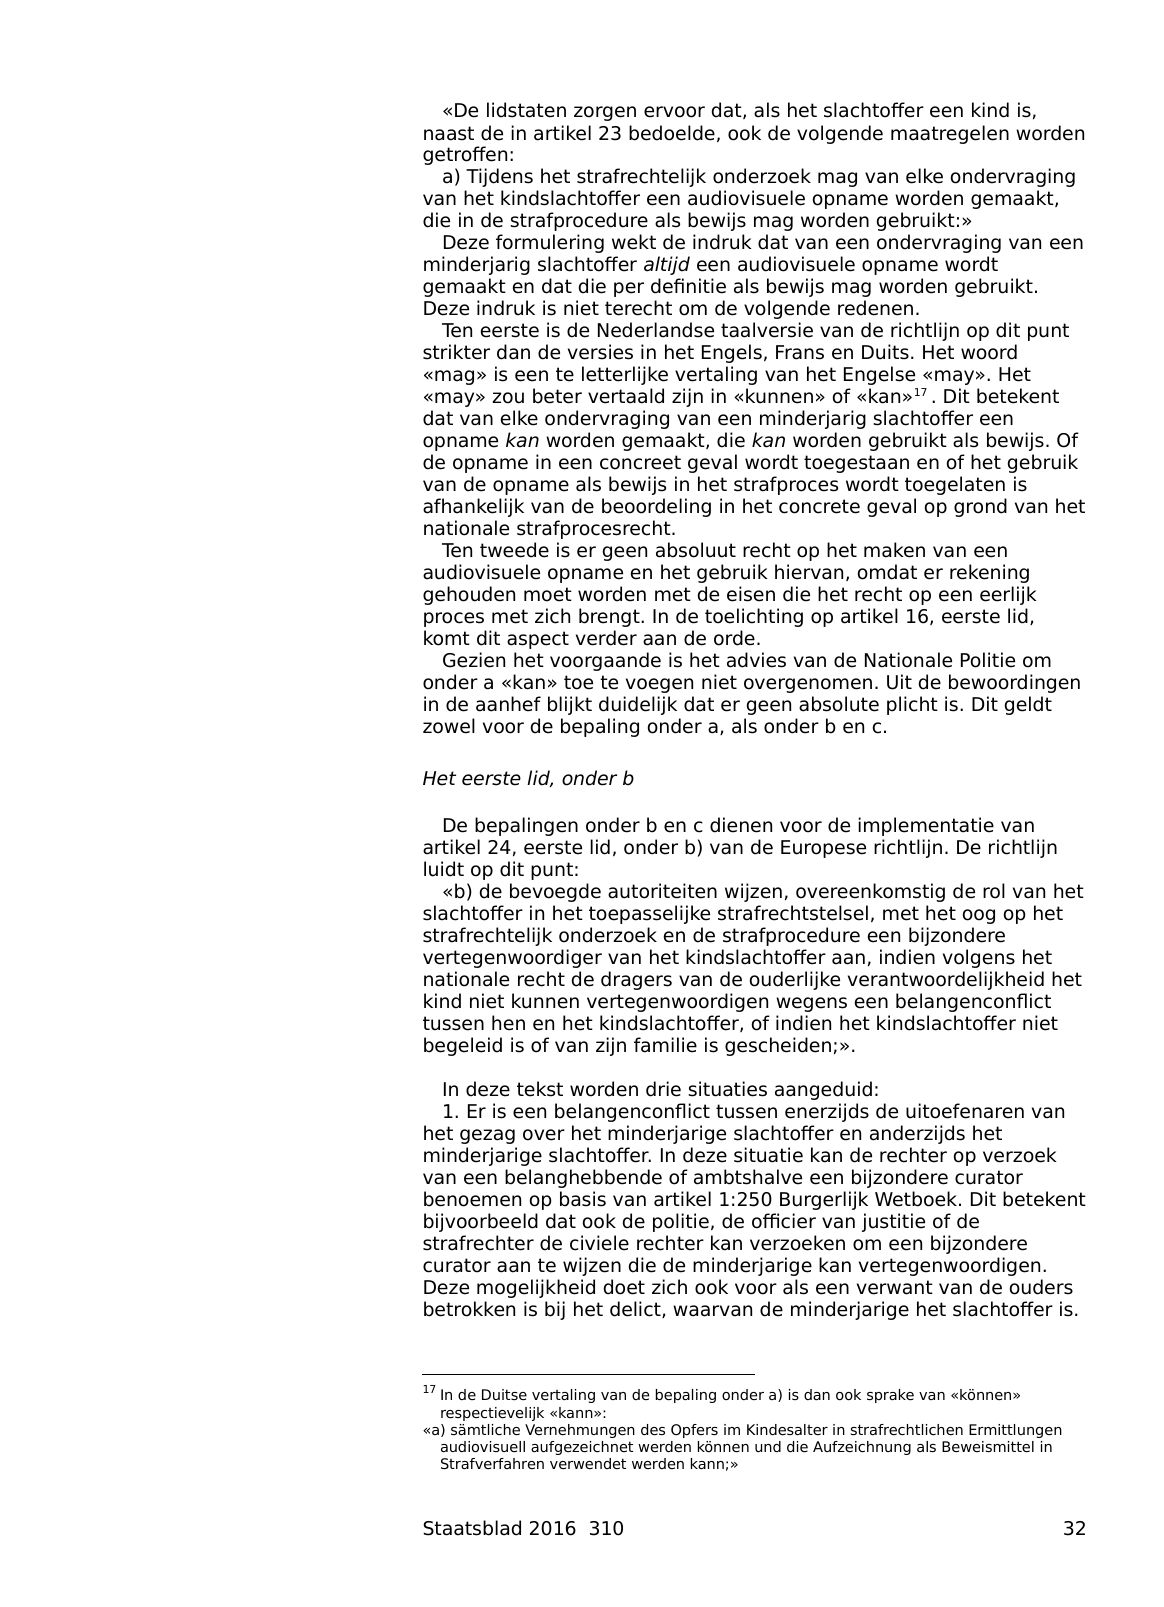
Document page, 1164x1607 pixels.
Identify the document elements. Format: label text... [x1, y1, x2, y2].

text «a) sämtliche Vernehmungen des Opfers im Kindesalter in strafrechtlichen Ermittlungen audiovisuell aufgezeichnet werden können und die Aufzeichnung als Beweismittel in Strafverfahren verwendet werden kann;» [422, 1422, 1087, 1473]
text Ten eerste is de Nederlandse taalversie van de richtlijn op dit punt strikter dan de versies in het Engels, Frans en Duits. Het woord «mag» is een te letterlijke vertaling van het Engelse «may». Het «may» zou beter vertaald zijn in «kunnen» of «kan». Dit betekent dat van elke ondervraging van een minderjarig slachtoffer een opname kan worden gemaakt, die kan worden gebruikt als bewijs. Of de opname in een concreet geval wordt toegestaan en of het gebruik van de opname als bewijs in het strafproces wordt toegelaten is afhankelijk van de beoordeling in het concrete geval op grond van het nationale strafprocesrecht. [422, 320, 1087, 540]
text «De lidstaten zorgen ervoor dat, als het slachtoffer een kind is, naast de in artikel 23 bedoelde, ook de volgende maatregelen worden getroffen: [422, 100, 1087, 166]
text 1. Er is een belangenconflict tussen enerzijds de uitoefenaren van het gezag over het minderjarige slachtoffer en anderzijds het minderjarige slachtoffer. In deze situatie kan de rechter op verzoek van een belanghebbende of ambtshalve een bijzondere curator benoemen op basis van artikel 1:250 Burgerlijk Wetboek. Dit betekent bijvoorbeeld dat ook de politie, de officier van justitie of de strafrechter de civiele rechter kan verzoeken om een bijzondere curator aan te wijzen die de minderjarige kan vertegenwoordigen. Deze mogelijkheid doet zich ook voor als een verwant van de ouders betrokken is bij het delict, waarvan de minderjarige het slachtoffer is. [422, 1101, 1087, 1321]
text De bepalingen onder b en c dienen voor de implementatie van artikel 24, eerste lid, onder b) van de Europese richtlijn. De richtlijn luidt op dit punt: [422, 815, 1087, 881]
text Gezien het voorgaande is het advies van de Nationale Politie om onder a «kan» toe te voegen niet overgenomen. Uit de bewoordingen in de aanhef blijkt duidelijk dat er geen absolute plicht is. Dit geldt zowel voor de bepaling onder a, als onder b en c. [422, 650, 1087, 738]
text a) Tijdens het strafrechtelijk onderzoek mag van elke ondervraging van het kindslachtoffer een audiovisuele opname worden gemaakt, die in de strafprocedure als bewijs mag worden gebruikt:» [422, 166, 1087, 232]
text Deze formulering wekt de indruk dat van een ondervraging van een minderjarig slachtoffer altijd een audiovisuele opname wordt gemaakt en dat die per definitie als bewijs mag worden gebruikt. Deze indruk is niet terecht om de volgende redenen. [422, 232, 1087, 320]
subtitle Het eerste lid, onder b [422, 768, 1087, 790]
text In de Duitse vertaling van de bepaling onder a) is dan ook sprake van «können» respectievelijk «kann»: [422, 1383, 1087, 1422]
text In deze tekst worden drie situaties aangeduid: [422, 1079, 1087, 1101]
text Ten tweede is er geen absoluut recht op het maken van een audiovisuele opname en het gebruik hiervan, omdat er rekening gehouden moet worden met de eisen die het recht op een eerlijk proces met zich brengt. In de toelichting op artikel 16, eerste lid, komt dit aspect verder aan de orde. [422, 540, 1087, 650]
text «b) de bevoegde autoriteiten wijzen, overeenkomstig de rol van het slachtoffer in het toepasselijke strafrechtstelsel, met het oog op het strafrechtelijk onderzoek en de strafprocedure een bijzondere vertegenwoordiger van het kindslachtoffer aan, indien volgens het nationale recht de dragers van de ouderlijke verantwoordelijkheid het kind niet kunnen vertegenwoordigen wegens een belangenconflict tussen hen en het kindslachtoffer, of indien het kindslachtoffer niet begeleid is of van zijn familie is gescheiden;». [422, 881, 1087, 1057]
